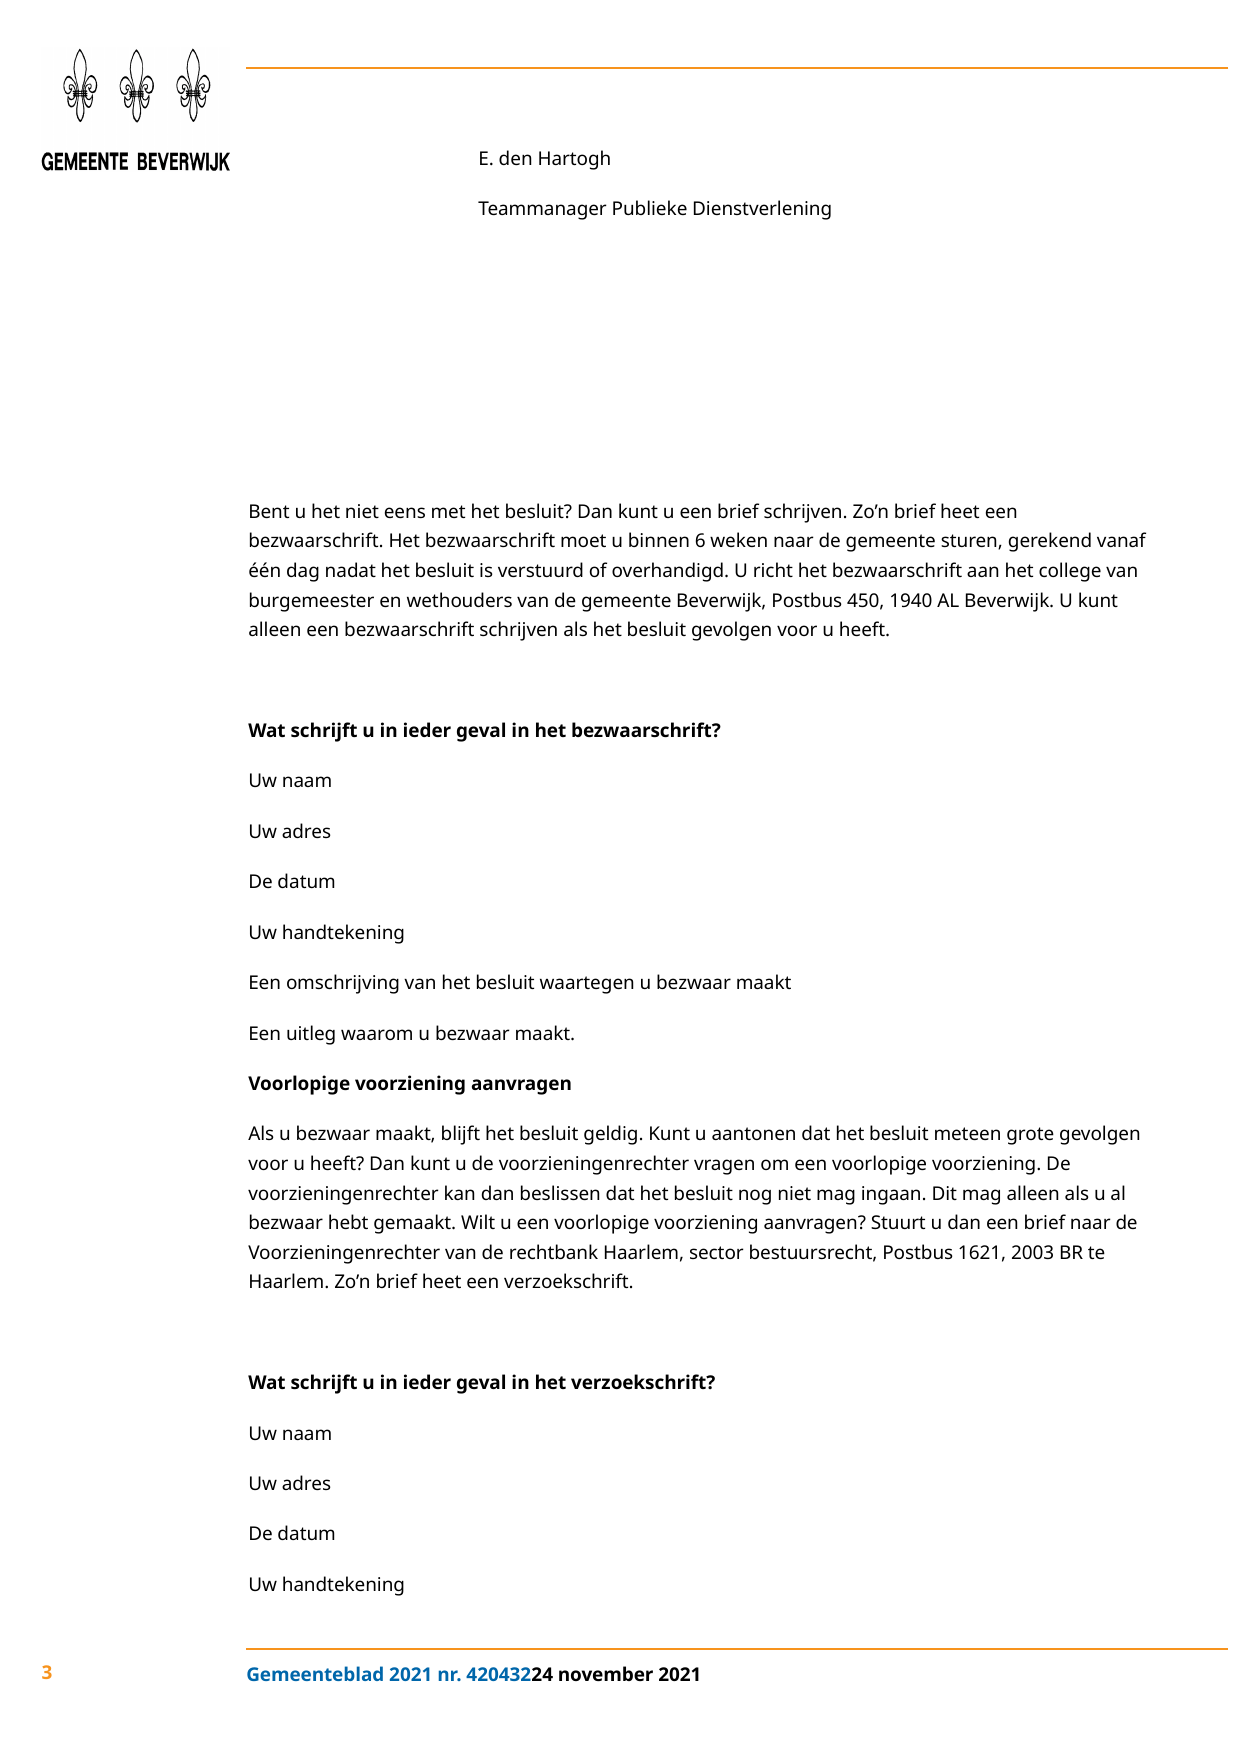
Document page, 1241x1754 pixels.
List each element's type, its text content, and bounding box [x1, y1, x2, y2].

text Teammanager Publieke Dienstverlening [248, 196, 1152, 221]
picture [41, 47, 231, 172]
text Uw adres [248, 818, 1152, 844]
text Wat schrijft u in ieder geval in het bezwaarschrift? [248, 717, 1152, 743]
text Uw handtekening [248, 1571, 1152, 1597]
text Uw naam [248, 1420, 1152, 1446]
text Uw adres [248, 1470, 1152, 1496]
text Uw naam [248, 768, 1152, 793]
text De datum [248, 868, 1152, 894]
text Wat schrijft u in ieder geval in het verzoekschrift? [248, 1369, 1152, 1395]
text Een uitleg waarom u bezwaar maakt. [248, 1020, 1152, 1046]
text Voorlopige voorziening aanvragen [248, 1070, 1152, 1096]
text Bent u het niet eens met het besluit? Dan kunt u een brief schrijven. Zo’n brief heet een bezwaarschrift. Het bezwaarschrift moet u binnen 6 weken naar de gemeente sturen, gerekend vanaf één dag nadat het besluit is verstuurd of overhandigd. U richt het bezwaarschrift aan het college van burgemeester en wethouders van de gemeente Beverwijk, Postbus 450, 1940 AL Beverwijk. U kunt alleen een bezwaarschrift schrijven als het besluit gevolgen voor u heeft. [248, 498, 1152, 642]
text De datum [248, 1521, 1152, 1546]
text Uw handtekening [248, 919, 1152, 945]
text E. den Hartogh [248, 145, 1152, 171]
text Een omschrijving van het besluit waartegen u bezwaar maakt [248, 969, 1152, 995]
text Als u bezwaar maakt, blijft het besluit geldig. Kunt u aantonen dat het besluit meteen grote gevolgen voor u heeft? Dan kunt u de voorzieningenrechter vragen om een voorlopige voorziening. De voorzieningenrechter kan dan beslissen dat het besluit nog niet mag ingaan. Dit mag alleen als u al bezwaar hebt gemaakt. Wilt u een voorlopige voorziening aanvragen? Stuurt u dan een brief naar de Voorzieningenrechter van de rechtbank Haarlem, sector bestuursrecht, Postbus 1621, 2003 BR te Haarlem. Zo’n brief heet een verzoekschrift. [248, 1121, 1152, 1294]
